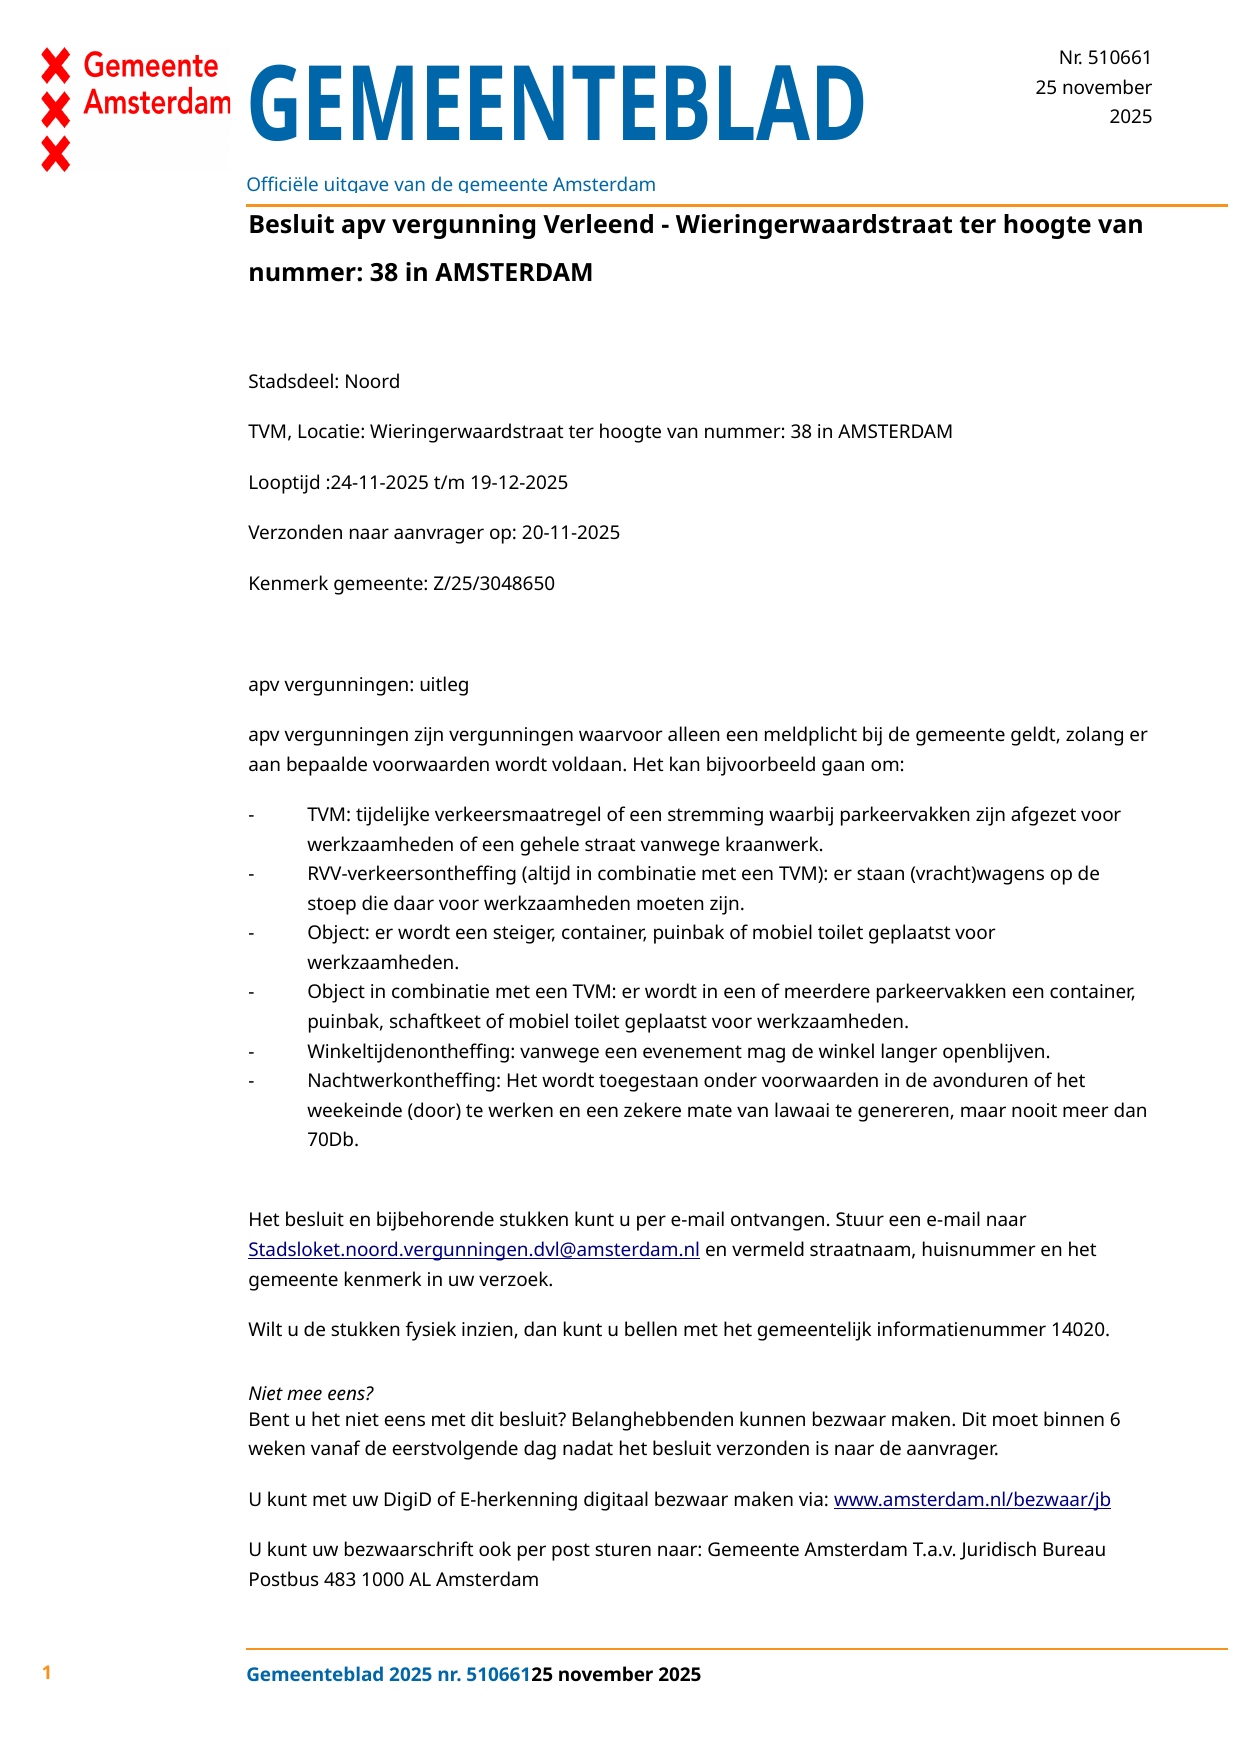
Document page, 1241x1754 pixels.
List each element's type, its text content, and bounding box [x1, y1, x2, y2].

text U kunt uw bezwaarschrift ook per post sturen naar: Gemeente Amsterdam T.a.v. Juridisch Bureau Postbus 483 1000 AL Amsterdam [248, 1536, 1152, 1592]
text Niet mee eens? [248, 1380, 1152, 1406]
text Kenmerk gemeente: Z/25/3048650 [248, 570, 1152, 596]
list Object in combinatie met een TVM: er wordt in een of meerdere parkeervakken een container, puinbak, schaftkeet of mobiel toilet geplaatst voor werkzaamheden. [248, 979, 1152, 1034]
list Winkeltijdenontheffing: vanwege een evenement mag de winkel langer openblijven. [248, 1038, 1152, 1064]
picture [41, 47, 231, 172]
text Besluit apv vergunning Verleend - Wieringerwaardstraat ter hoogte van nummer: 38 in AMSTERDAM [248, 207, 1152, 288]
text Verzonden naar aanvrager op: 20-11-2025 [248, 519, 1152, 545]
list RVV-verkeersontheffing (altijd in combinatie met een TVM): er staan (vracht)wagens op de stoep die daar voor werkzaamheden moeten zijn. [248, 860, 1152, 916]
text Het besluit en bijbehorende stukken kunt u per e-mail ontvangen. Stuur een e-mail naar Stadsloket.noord.vergunningen.dvl@amsterdam.nl en vermeld straatnaam, huisnummer en het gemeente kenmerk in uw verzoek. [248, 1207, 1152, 1292]
list TVM: tijdelijke verkeersmaatregel of een stremming waarbij parkeervakken zijn afgezet voor werkzaamheden of een gehele straat vanwege kraanwerk. [248, 801, 1152, 857]
list Object: er wordt een steiger, container, puinbak of mobiel toilet geplaatst voor werkzaamheden. [248, 919, 1152, 975]
text Looptijd :24-11-2025 t/m 19-12-2025 [248, 469, 1152, 495]
text U kunt met uw DigiD of E-herkenning digitaal bezwaar maken via: www.amsterdam.nl/bezwaar/jb [248, 1486, 1152, 1512]
text Wilt u de stukken fysiek inzien, dan kunt u bellen met het gemeentelijk informatienummer 14020. [248, 1316, 1152, 1342]
text apv vergunningen: uitleg [248, 671, 1152, 697]
text apv vergunningen zijn vergunningen waarvoor alleen een meldplicht bij de gemeente geldt, zolang er aan bepaalde voorwaarden wordt voldaan. Het kan bijvoorbeeld gaan om: [248, 721, 1152, 777]
text Bent u het niet eens met dit besluit? Belanghebbenden kunnen bezwaar maken. Dit moet binnen 6 weken vanaf de eerstvolgende dag nadat het besluit verzonden is naar de aanvrager. [248, 1406, 1152, 1461]
text Stadsdeel: Noord [248, 368, 1152, 394]
text TVM, Locatie: Wieringerwaardstraat ter hoogte van nummer: 38 in AMSTERDAM [248, 419, 1152, 444]
list Nachtwerkontheffing: Het wordt toegestaan onder voorwaarden in de avonduren of het weekeinde (door) te werken en een zekere mate van lawaai te genereren, maar nooit meer dan 70Db. [248, 1067, 1152, 1152]
